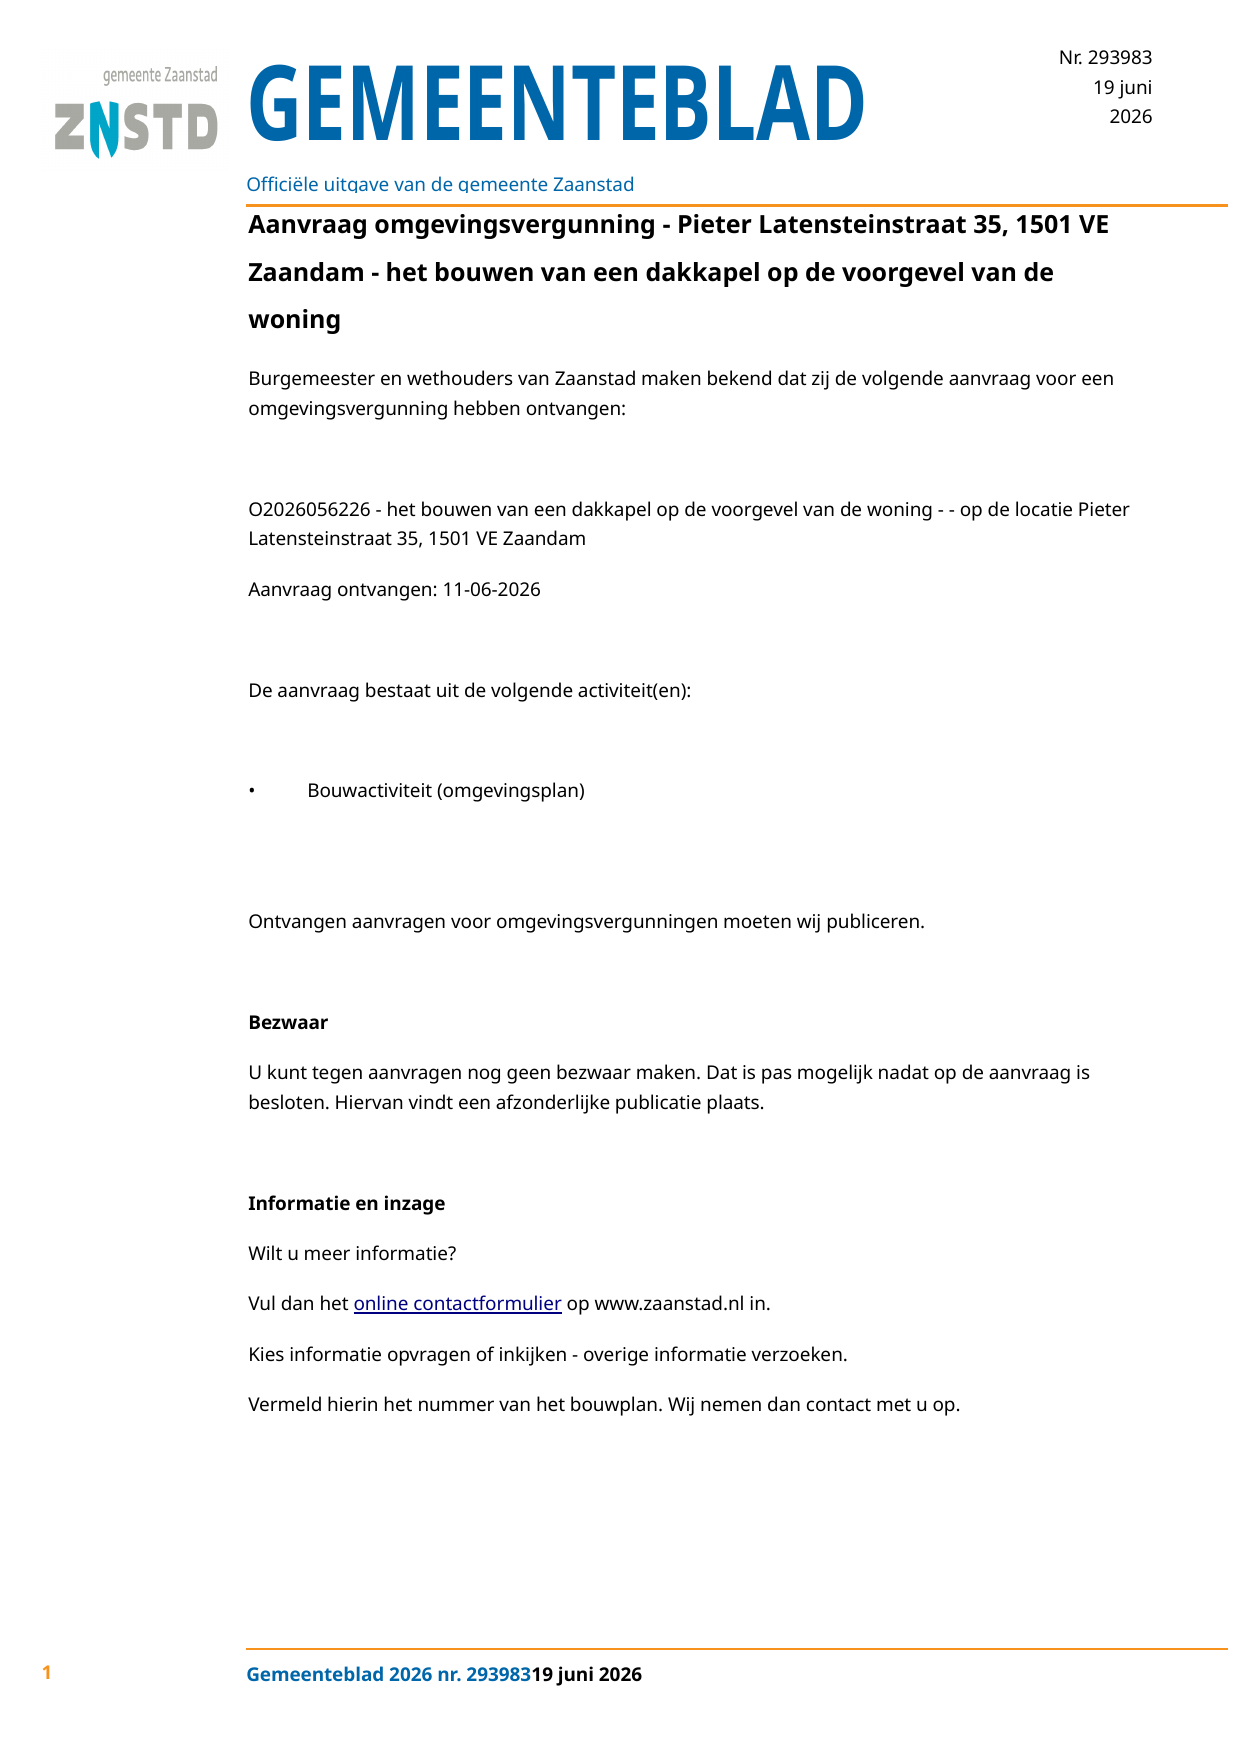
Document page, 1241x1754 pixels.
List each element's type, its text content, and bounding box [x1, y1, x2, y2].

text Informatie en inzage [248, 1190, 1152, 1215]
text Kies informatie opvragen of inkijken - overige informatie verzoeken. [248, 1341, 1152, 1367]
text O2026056226 - het bouwen van een dakkapel op de voorgevel van de woning - - op de locatie Pieter Latensteinstraat 35, 1501 VE Zaandam [248, 496, 1152, 551]
text U kunt tegen aanvragen nog geen bezwaar maken. Dat is pas mogelijk nadat op de aanvraag is besloten. Hiervan vindt een afzonderlijke publicatie plaats. [248, 1059, 1152, 1114]
text Bezwaar [248, 1009, 1152, 1034]
text Vul dan het online contactformulier op www.zaanstad.nl in. [248, 1291, 1152, 1316]
text Ontvangen aanvragen voor omgevingsvergunningen moeten wij publiceren. [248, 908, 1152, 934]
text Vermeld hierin het nummer van het bouwplan. Wij nemen dan contact met u op. [248, 1391, 1152, 1417]
text Aanvraag ontvangen: 11-06-2026 [248, 576, 1152, 602]
picture [41, 47, 231, 172]
text Burgemeester en wethouders van Zaanstad maken bekend dat zij de volgende aanvraag voor een omgevingsvergunning hebben ontvangen: [248, 366, 1152, 421]
text Aanvraag omgevingsvergunning - Pieter Latensteinstraat 35, 1501 VE Zaandam - het bouwen van een dakkapel op de voorgevel van de woning [248, 207, 1152, 336]
text De aanvraag bestaat uit de volgende activiteit(en): [248, 677, 1152, 702]
list Bouwactiviteit (omgevingsplan) [248, 778, 1152, 803]
text Wilt u meer informatie? [248, 1240, 1152, 1266]
